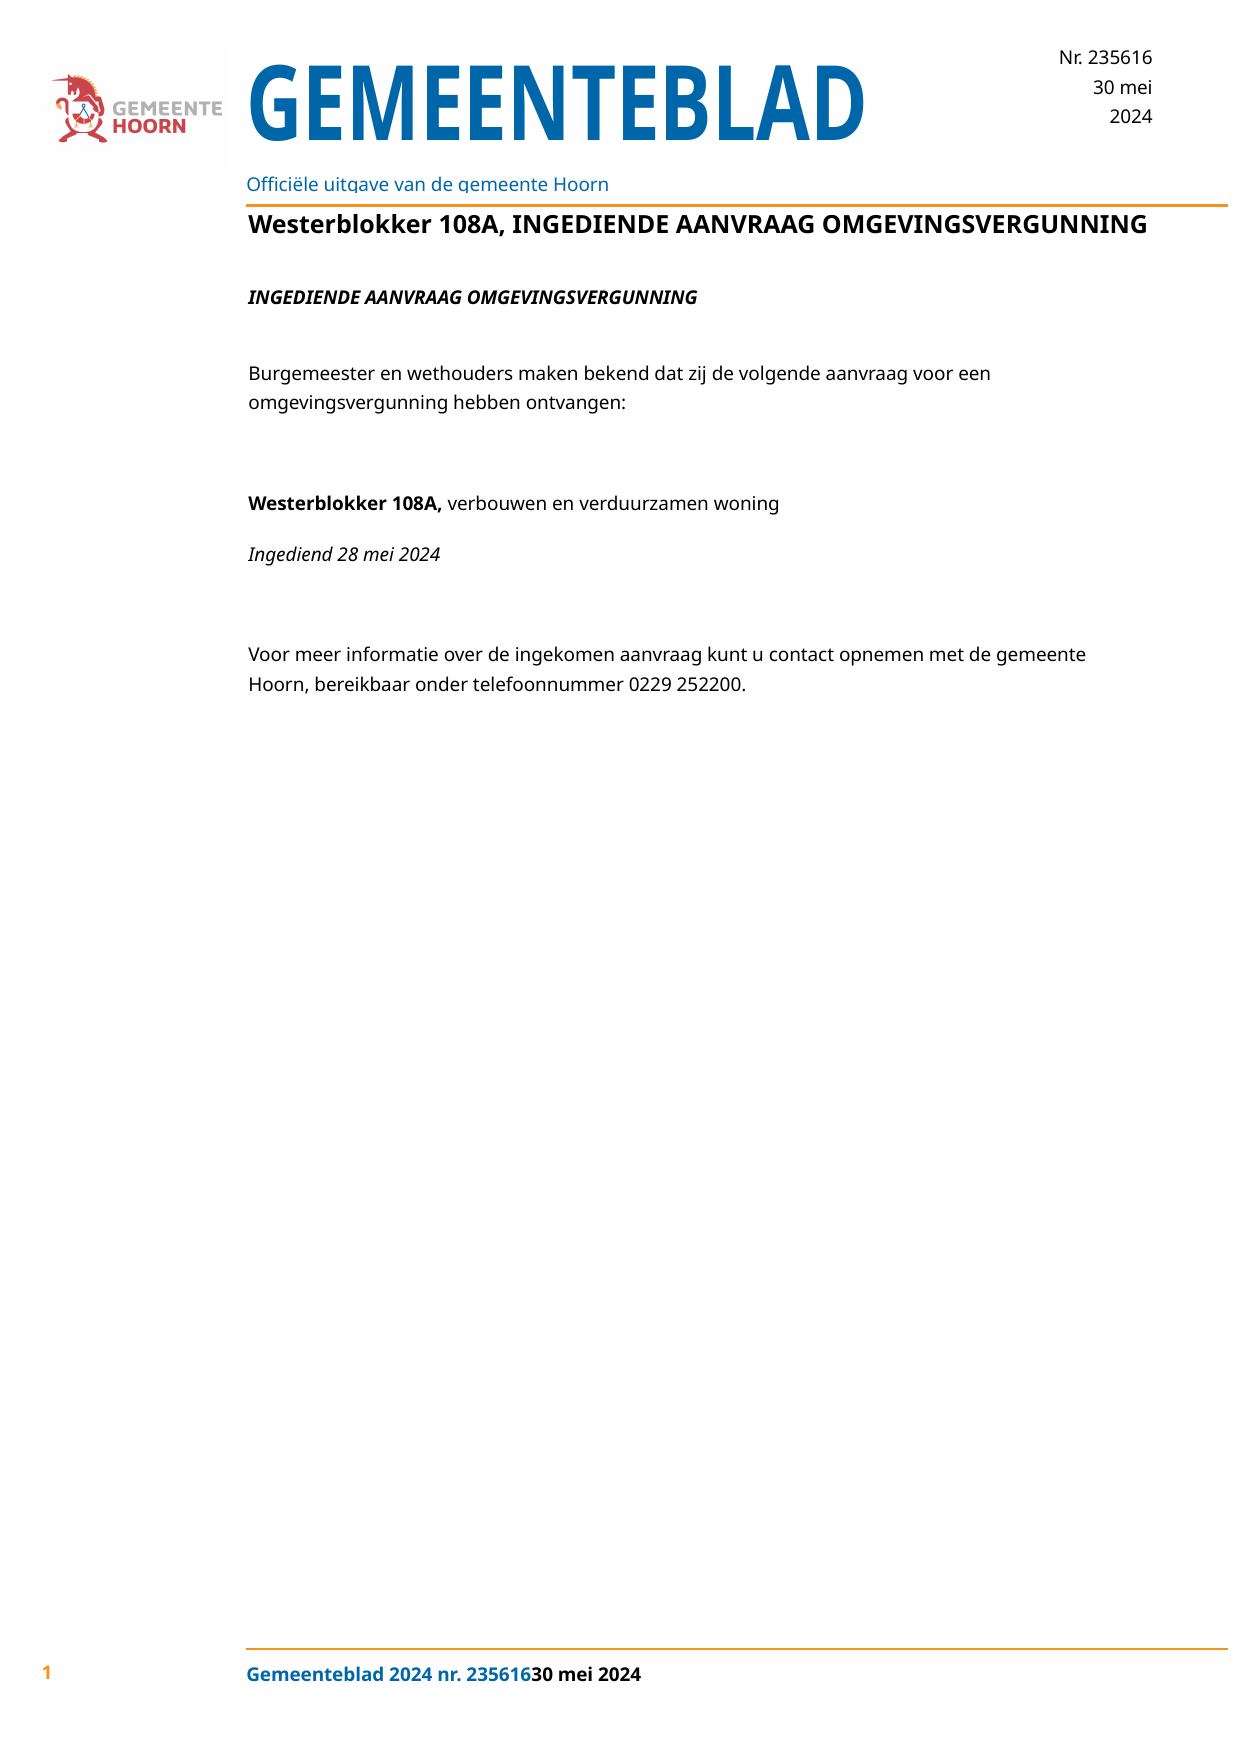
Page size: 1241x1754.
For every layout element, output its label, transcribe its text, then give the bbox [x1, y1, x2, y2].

text Ingediend 28 mei 2024 [248, 541, 1152, 567]
picture [41, 47, 231, 172]
text Voor meer informatie over de ingekomen aanvraag kunt u contact opnemen met de gemeente Hoorn, bereikbaar onder telefoonnummer 0229 252200. [248, 642, 1152, 697]
text Burgemeester en wethouders maken bekend dat zij de volgende aanvraag voor een omgevingsvergunning hebben ontvangen: [248, 360, 1152, 415]
text Westerblokker 108A, INGEDIENDE AANVRAAG OMGEVINGSVERGUNNING [248, 207, 1152, 241]
text INGEDIENDE AANVRAAG OMGEVINGSVERGUNNING [248, 284, 1152, 309]
text Westerblokker 108A, verbouwen en verduurzamen woning [248, 490, 1152, 516]
